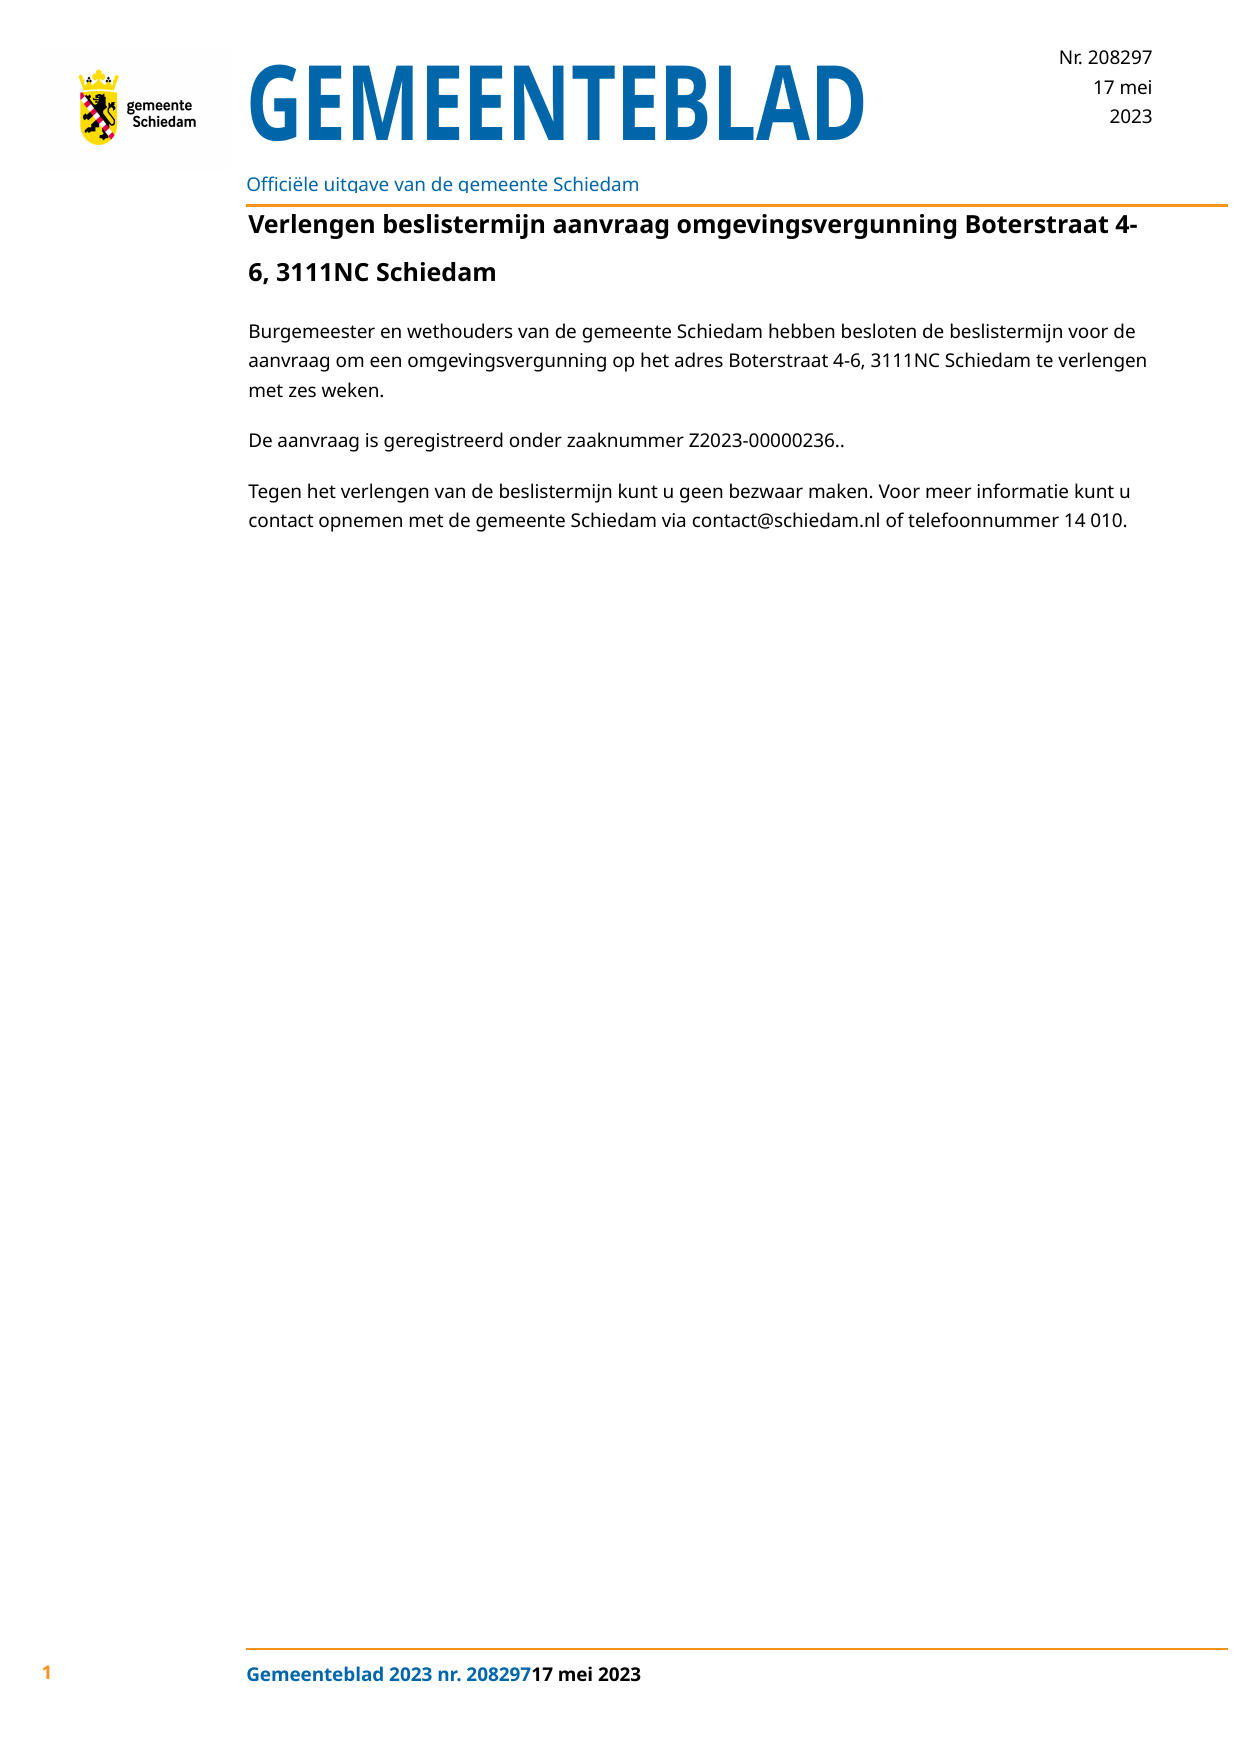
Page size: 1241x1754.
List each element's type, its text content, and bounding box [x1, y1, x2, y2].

text De aanvraag is geregistreerd onder zaaknummer Z2023-00000236.. [248, 427, 1152, 453]
text Burgemeester en wethouders van de gemeente Schiedam hebben besloten de beslistermijn voor de aanvraag om een omgevingsvergunning op het adres Boterstraat 4-6, 3111NC Schiedam te verlengen met zes weken. [248, 318, 1152, 403]
text Tegen het verlengen van de beslistermijn kunt u geen bezwaar maken. Voor meer informatie kunt u contact opnemen met de gemeente Schiedam via contact@schiedam.nl of telefoonnummer 14 010. [248, 478, 1152, 533]
text Verlengen beslistermijn aanvraag omgevingsvergunning Boterstraat 4-6, 3111NC Schiedam [248, 207, 1152, 288]
picture [41, 47, 231, 172]
